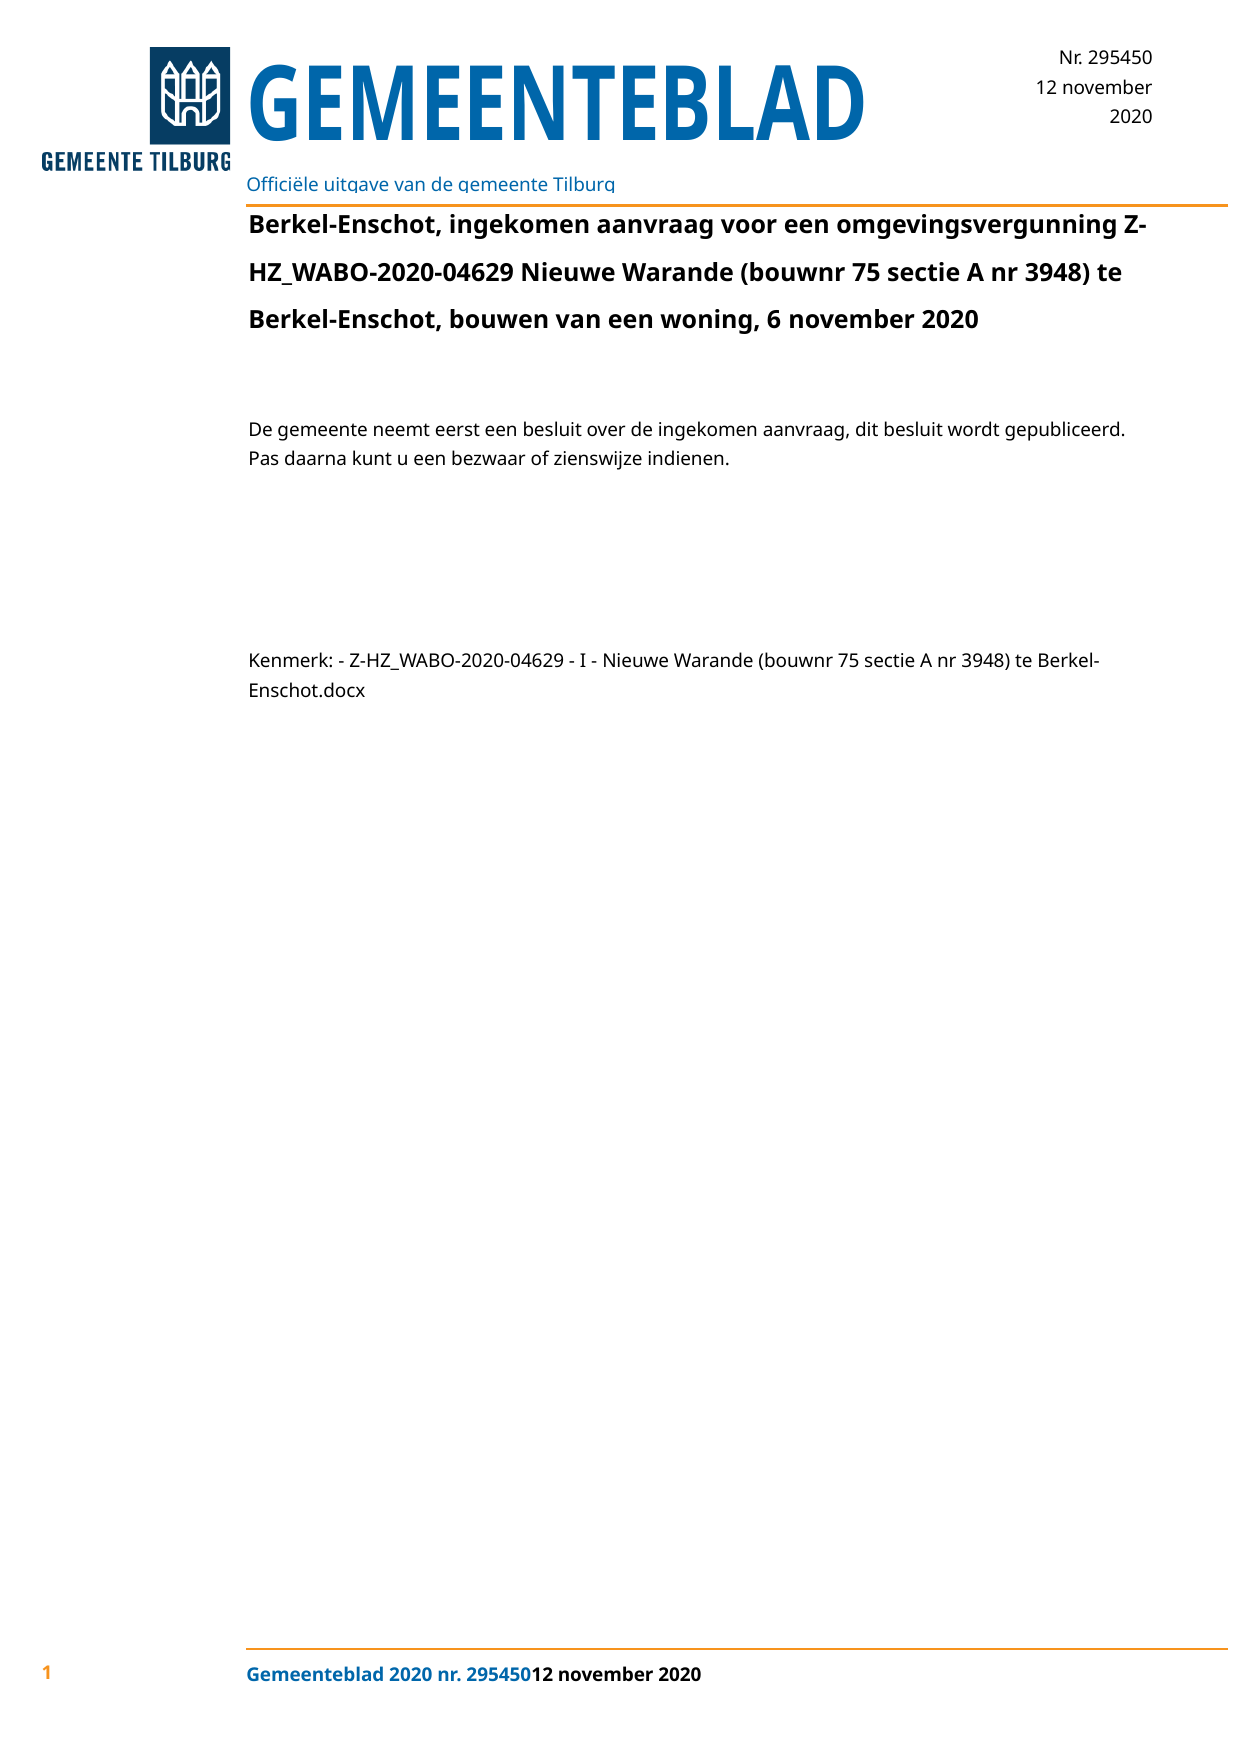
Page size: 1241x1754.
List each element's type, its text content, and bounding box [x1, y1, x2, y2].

text De gemeente neemt eerst een besluit over de ingekomen aanvraag, dit besluit wordt gepubliceerd. Pas daarna kunt u een bezwaar of zienswijze indienen. [248, 416, 1152, 471]
text Kenmerk: - Z-HZ_WABO-2020-04629 - I - Nieuwe Warande (bouwnr 75 sectie A nr 3948) te Berkel-Enschot.docx [248, 647, 1152, 702]
picture [41, 47, 231, 172]
text Berkel-Enschot, ingekomen aanvraag voor een omgevingsvergunning Z-HZ_WABO-2020-04629 Nieuwe Warande (bouwnr 75 sectie A nr 3948) te Berkel-Enschot, bouwen van een woning, 6 november 2020 [248, 207, 1152, 336]
